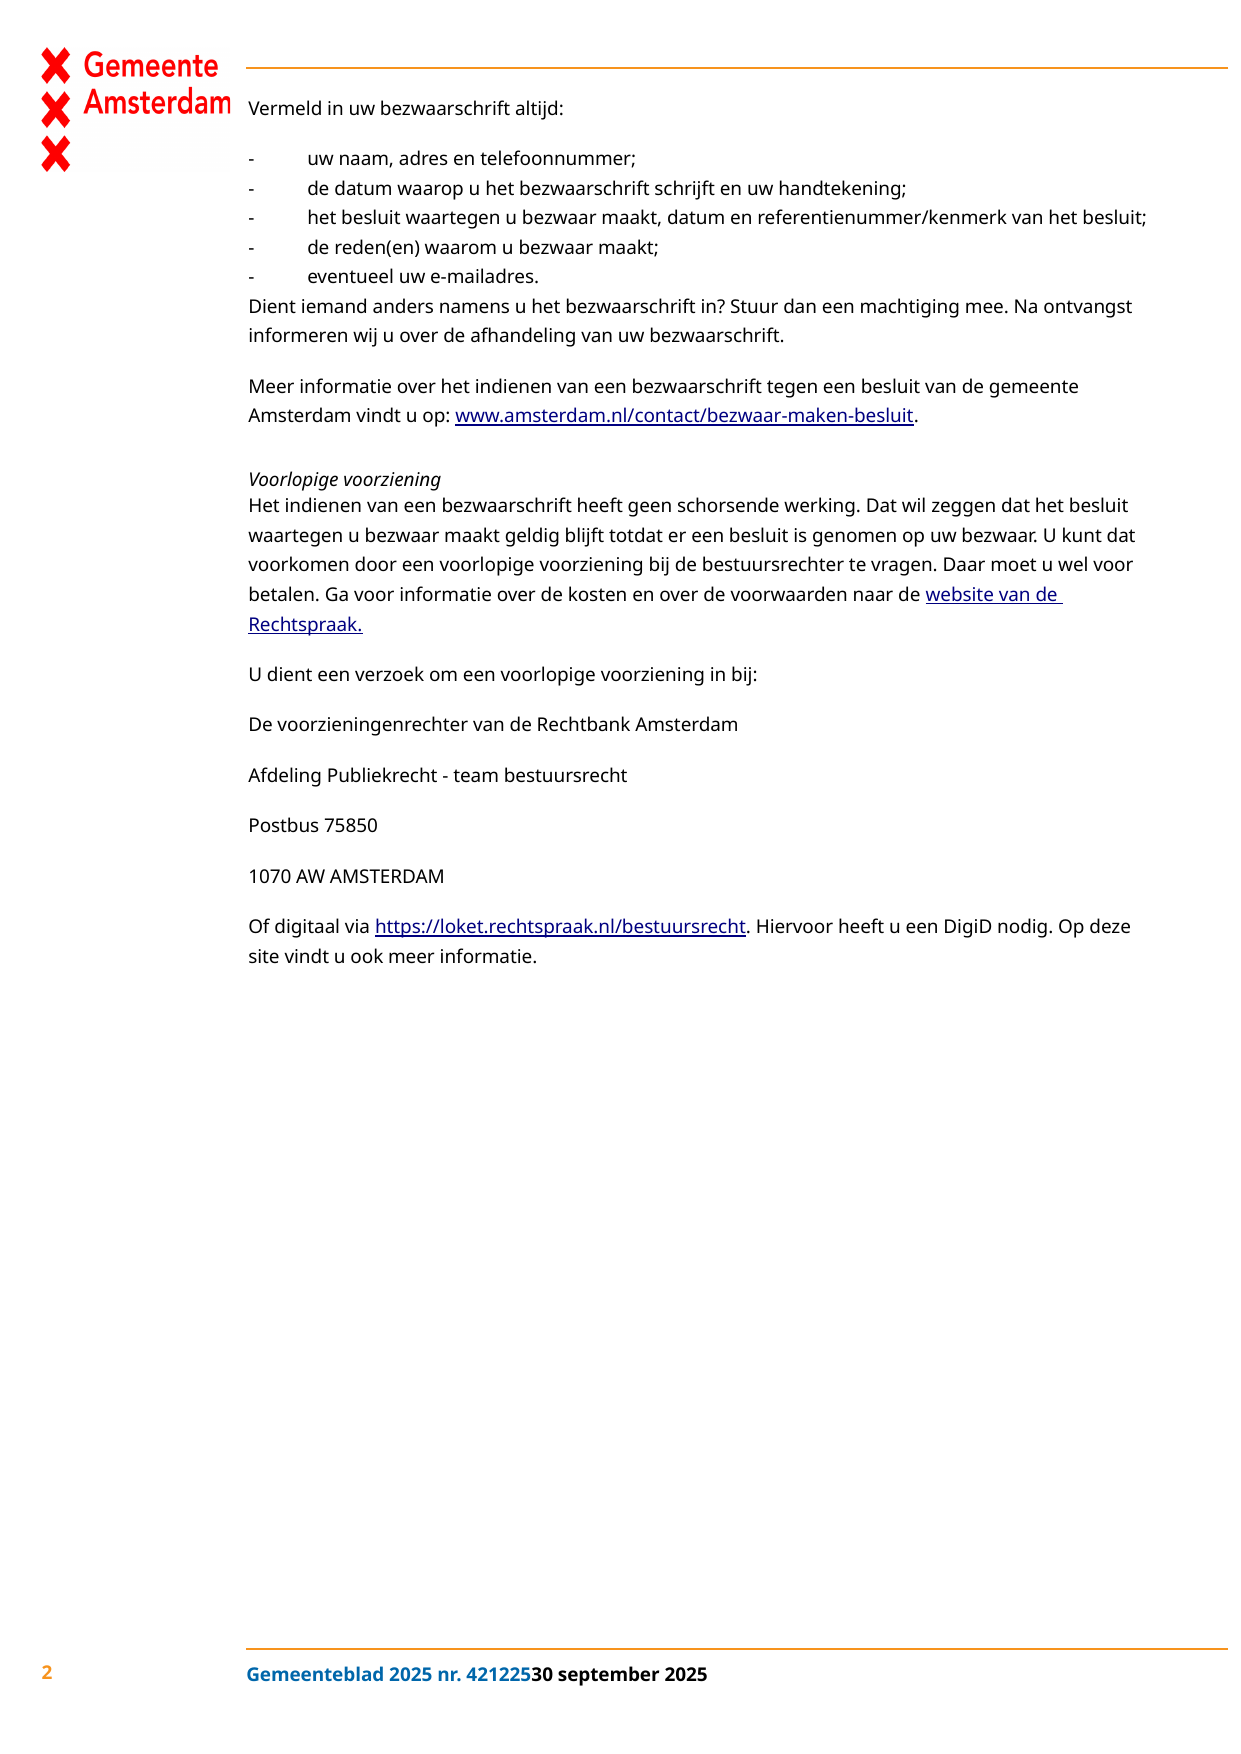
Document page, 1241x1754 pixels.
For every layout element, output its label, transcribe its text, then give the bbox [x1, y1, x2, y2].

text Postbus 75850 [248, 812, 1152, 838]
list de reden(en) waarom u bezwaar maakt; [248, 234, 1152, 260]
text Of digitaal via https://loket.rechtspraak.nl/bestuursrecht. Hiervoor heeft u een DigiD nodig. Op deze site vindt u ook meer informatie. [248, 913, 1152, 968]
text Afdeling Publiekrecht - team bestuursrecht [248, 762, 1152, 788]
text Voorlopige voorziening [248, 467, 1152, 492]
text De voorzieningenrechter van de Rechtbank Amsterdam [248, 712, 1152, 737]
text Het indienen van een bezwaarschrift heeft geen schorsende werking. Dat wil zeggen dat het besluit waartegen u bezwaar maakt geldig blijft totdat er een besluit is genomen op uw bezwaar. U kunt dat voorkomen door een voorlopige voorziening bij de bestuursrechter te vragen. Daar moet u wel voor betalen. Ga voor informatie over de kosten en over de voorwaarden naar de website van de Rechtspraak. [248, 492, 1152, 636]
picture [41, 47, 231, 172]
list het besluit waartegen u bezwaar maakt, datum en referentienummer/kenmerk van het besluit; [248, 204, 1152, 230]
text Meer informatie over het indienen van een bezwaarschrift tegen een besluit van de gemeente Amsterdam vindt u op: www.amsterdam.nl/contact/bezwaar-maken-besluit. [248, 373, 1152, 428]
list uw naam, adres en telefoonnummer; [248, 145, 1152, 171]
text Dient iemand anders namens u het bezwaarschrift in? Stuur dan een machtiging mee. Na ontvangst informeren wij u over de afhandeling van uw bezwaarschrift. [248, 293, 1152, 348]
text U dient een verzoek om een voorlopige voorziening in bij: [248, 661, 1152, 687]
list eventueel uw e-mailadres. [248, 263, 1152, 289]
text 1070 AW AMSTERDAM [248, 863, 1152, 888]
list de datum waarop u het bezwaarschrift schrijft en uw handtekening; [248, 175, 1152, 201]
text Vermeld in uw bezwaarschrift altijd: [248, 95, 1152, 121]
